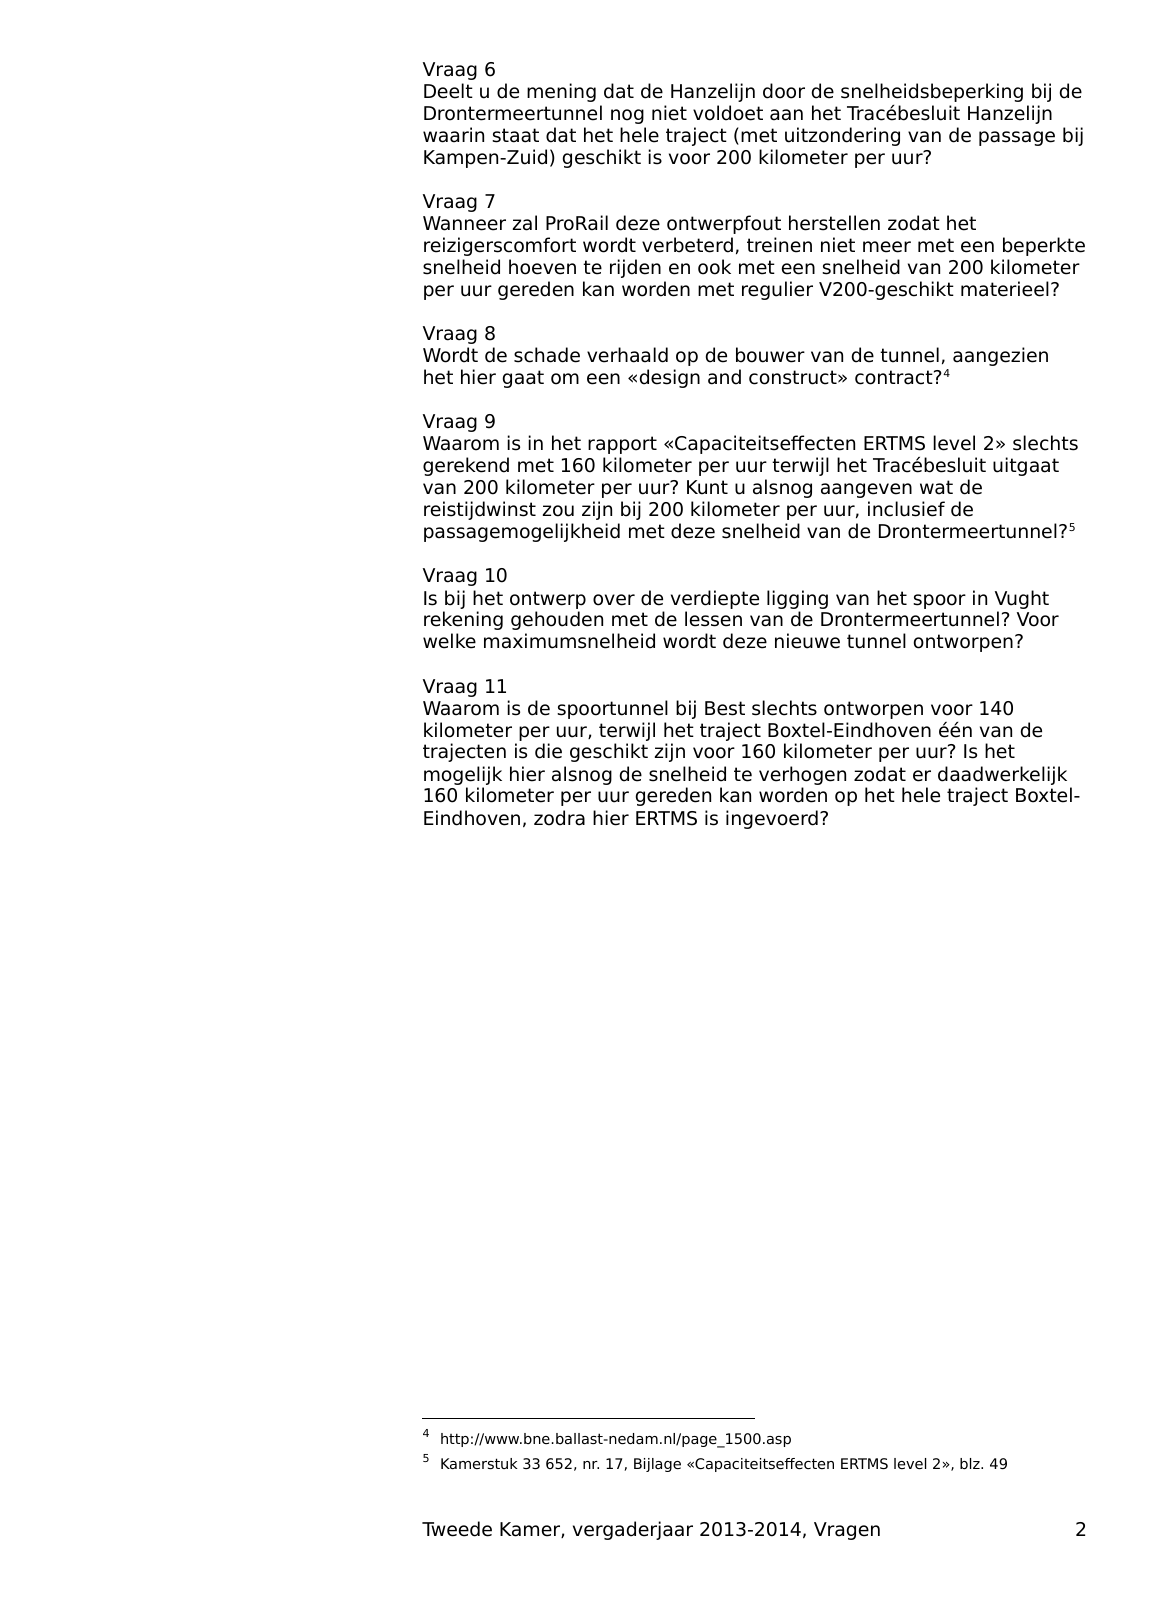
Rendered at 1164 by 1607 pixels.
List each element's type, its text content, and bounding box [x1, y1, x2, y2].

text Kamerstuk 33 652, nr. 17, Bijlage «Capaciteitseffecten ERTMS level 2», blz. 49 [422, 1452, 1087, 1474]
text Wanneer zal ProRail deze ontwerpfout herstellen zodat het reizigerscomfort wordt verbeterd, treinen niet meer met een beperkte snelheid hoeven te rijden en ook met een snelheid van 200 kilometer per uur gereden kan worden met regulier V200-geschikt materieel? [422, 213, 1087, 301]
text Waarom is in het rapport «Capaciteitseffecten ERTMS level 2» slechts gerekend met 160 kilometer per uur terwijl het Tracébesluit uitgaat van 200 kilometer per uur? Kunt u alsnog aangeven wat de reistijdwinst zou zijn bij 200 kilometer per uur, inclusief de passagemogelijkheid met deze snelheid van de Drontermeertunnel? [422, 433, 1087, 543]
text Vraag 8 [422, 323, 1087, 345]
text Vraag 7 [422, 191, 1087, 213]
text Wordt de schade verhaald op de bouwer van de tunnel, aangezien het hier gaat om een «design and construct» contract? [422, 345, 1087, 389]
text Vraag 10 [422, 565, 1087, 587]
text Vraag 6 [422, 59, 1087, 81]
text Is bij het ontwerp over de verdiepte ligging van het spoor in Vught rekening gehouden met de lessen van de Drontermeertunnel? Voor welke maximumsnelheid wordt deze nieuwe tunnel ontworpen? [422, 587, 1087, 653]
text Waarom is de spoortunnel bij Best slechts ontworpen voor 140 kilometer per uur, terwijl het traject Boxtel-Eindhoven één van de trajecten is die geschikt zijn voor 160 kilometer per uur? Is het mogelijk hier alsnog de snelheid te verhogen zodat er daadwerkelijk 160 kilometer per uur gereden kan worden op het hele traject Boxtel-Eindhoven, zodra hier ERTMS is ingevoerd? [422, 697, 1087, 829]
text Deelt u de mening dat de Hanzelijn door de snelheidsbeperking bij de Drontermeertunnel nog niet voldoet aan het Tracébesluit Hanzelijn waarin staat dat het hele traject (met uitzondering van de passage bij Kampen-Zuid) geschikt is voor 200 kilometer per uur? [422, 81, 1087, 169]
text http://www.bne.ballast-nedam.nl/page_1500.asp [422, 1427, 1087, 1449]
text Vraag 11 [422, 676, 1087, 697]
text Vraag 9 [422, 411, 1087, 433]
